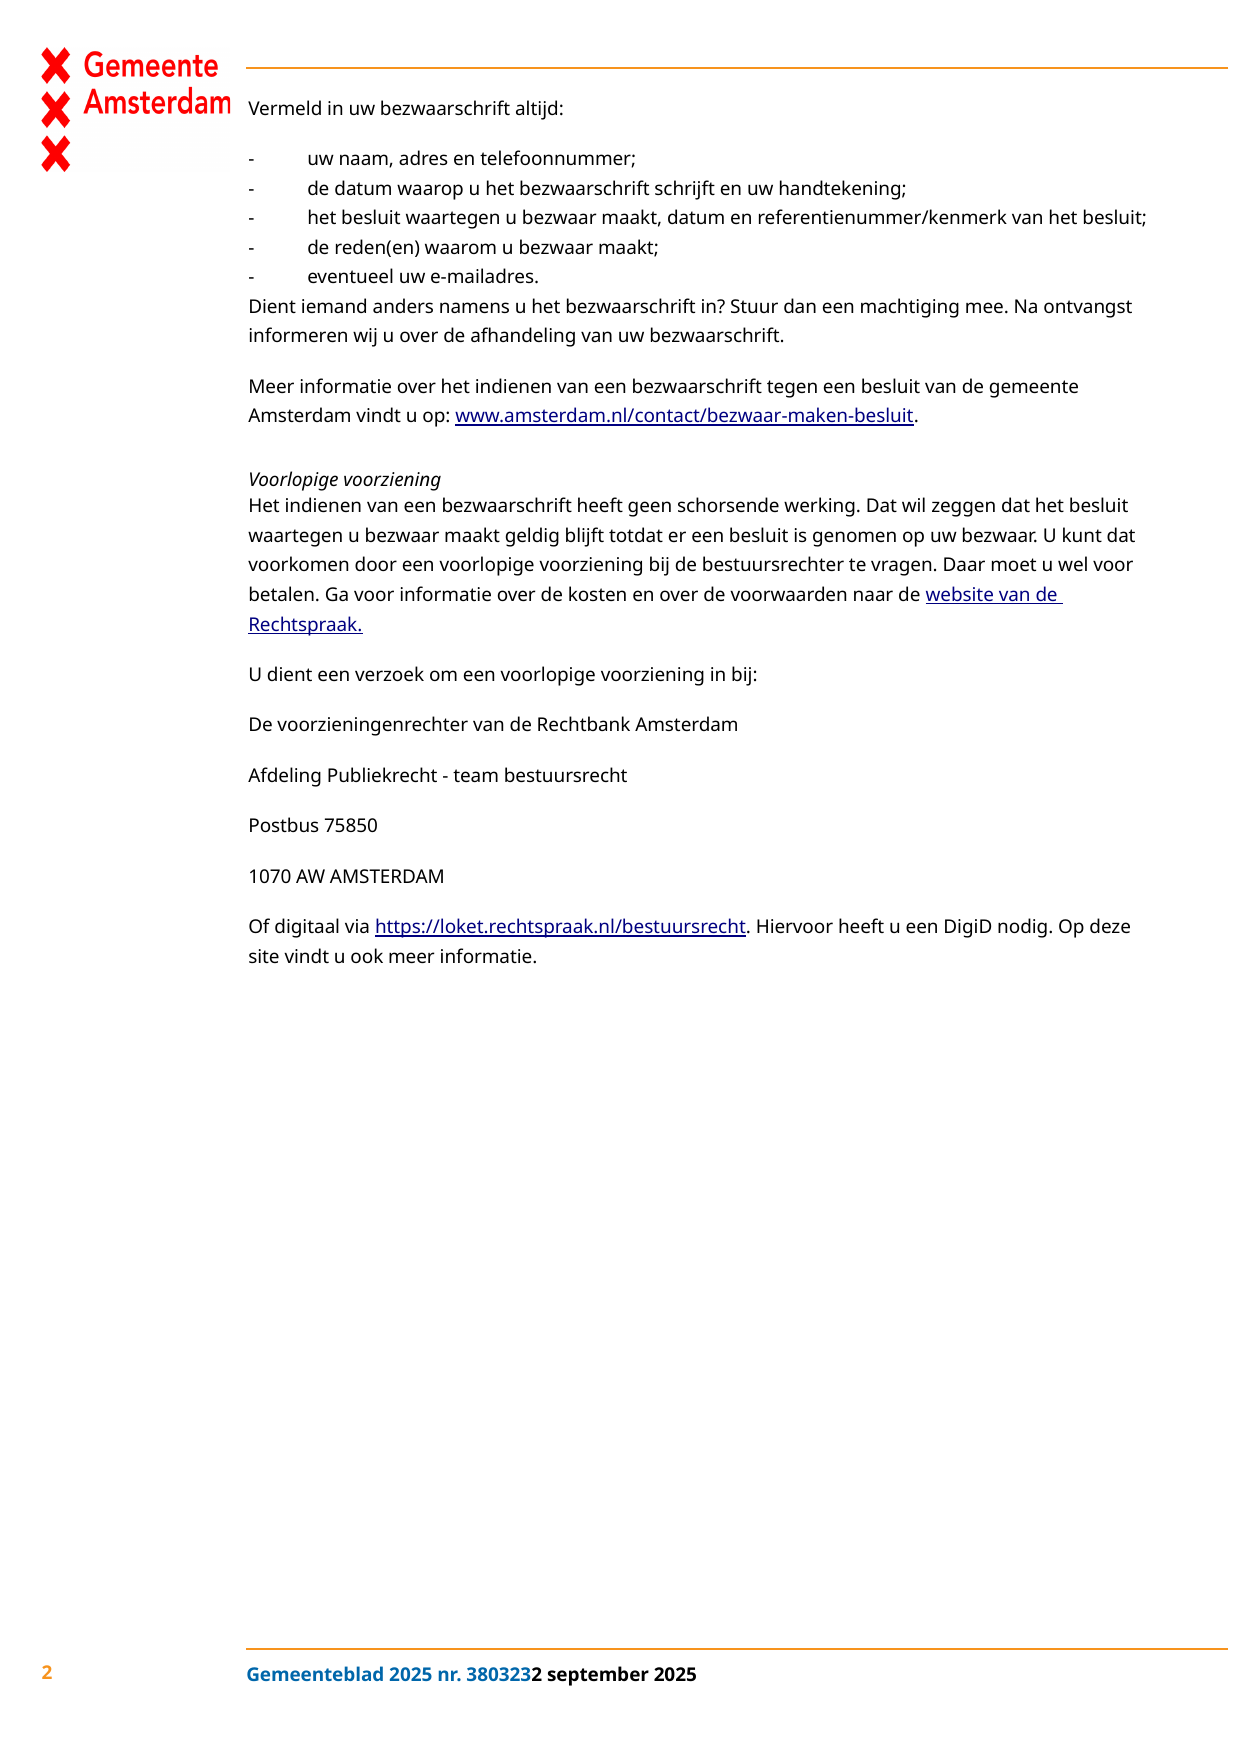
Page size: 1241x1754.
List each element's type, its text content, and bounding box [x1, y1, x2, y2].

list de datum waarop u het bezwaarschrift schrijft en uw handtekening; [248, 175, 1152, 201]
text Het indienen van een bezwaarschrift heeft geen schorsende werking. Dat wil zeggen dat het besluit waartegen u bezwaar maakt geldig blijft totdat er een besluit is genomen op uw bezwaar. U kunt dat voorkomen door een voorlopige voorziening bij de bestuursrechter te vragen. Daar moet u wel voor betalen. Ga voor informatie over de kosten en over de voorwaarden naar de website van de Rechtspraak. [248, 492, 1152, 636]
list de reden(en) waarom u bezwaar maakt; [248, 234, 1152, 260]
text Afdeling Publiekrecht - team bestuursrecht [248, 762, 1152, 788]
list uw naam, adres en telefoonnummer; [248, 145, 1152, 171]
text Vermeld in uw bezwaarschrift altijd: [248, 95, 1152, 121]
text U dient een verzoek om een voorlopige voorziening in bij: [248, 661, 1152, 687]
text 1070 AW AMSTERDAM [248, 863, 1152, 888]
text Meer informatie over het indienen van een bezwaarschrift tegen een besluit van de gemeente Amsterdam vindt u op: www.amsterdam.nl/contact/bezwaar-maken-besluit. [248, 373, 1152, 428]
text Dient iemand anders namens u het bezwaarschrift in? Stuur dan een machtiging mee. Na ontvangst informeren wij u over de afhandeling van uw bezwaarschrift. [248, 293, 1152, 348]
picture [41, 47, 231, 172]
text Voorlopige voorziening [248, 467, 1152, 492]
text De voorzieningenrechter van de Rechtbank Amsterdam [248, 712, 1152, 737]
list eventueel uw e-mailadres. [248, 263, 1152, 289]
text Of digitaal via https://loket.rechtspraak.nl/bestuursrecht. Hiervoor heeft u een DigiD nodig. Op deze site vindt u ook meer informatie. [248, 913, 1152, 968]
list het besluit waartegen u bezwaar maakt, datum en referentienummer/kenmerk van het besluit; [248, 204, 1152, 230]
text Postbus 75850 [248, 812, 1152, 838]
